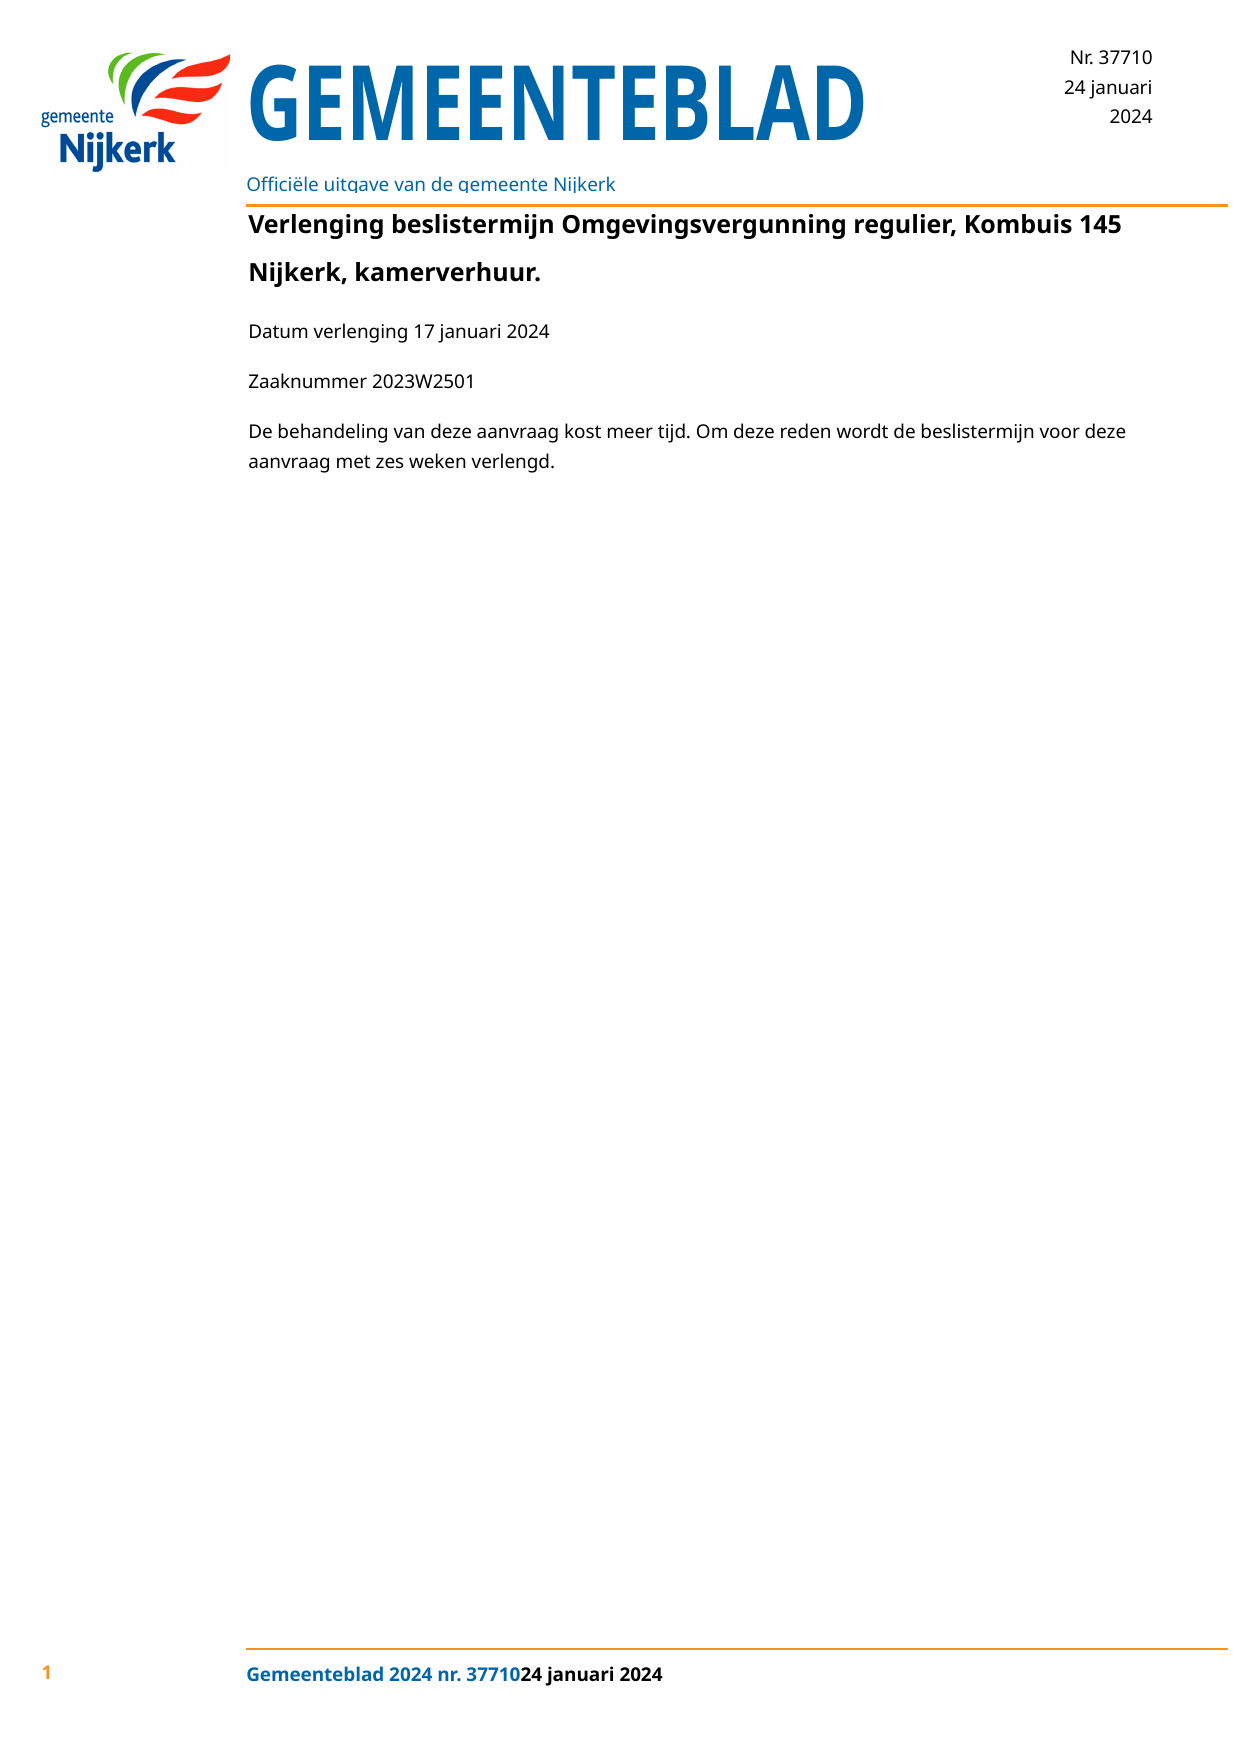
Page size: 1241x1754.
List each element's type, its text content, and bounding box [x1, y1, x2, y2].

text De behandeling van deze aanvraag kost meer tijd. Om deze reden wordt de beslistermijn voor deze aanvraag met zes weken verlengd. [248, 419, 1152, 474]
text Verlenging beslistermijn Omgevingsvergunning regulier, Kombuis 145 Nijkerk, kamerverhuur. [248, 207, 1152, 288]
text Datum verlenging 17 januari 2024 [248, 318, 1152, 344]
text Zaaknummer 2023W2501 [248, 368, 1152, 394]
picture [41, 47, 231, 172]
